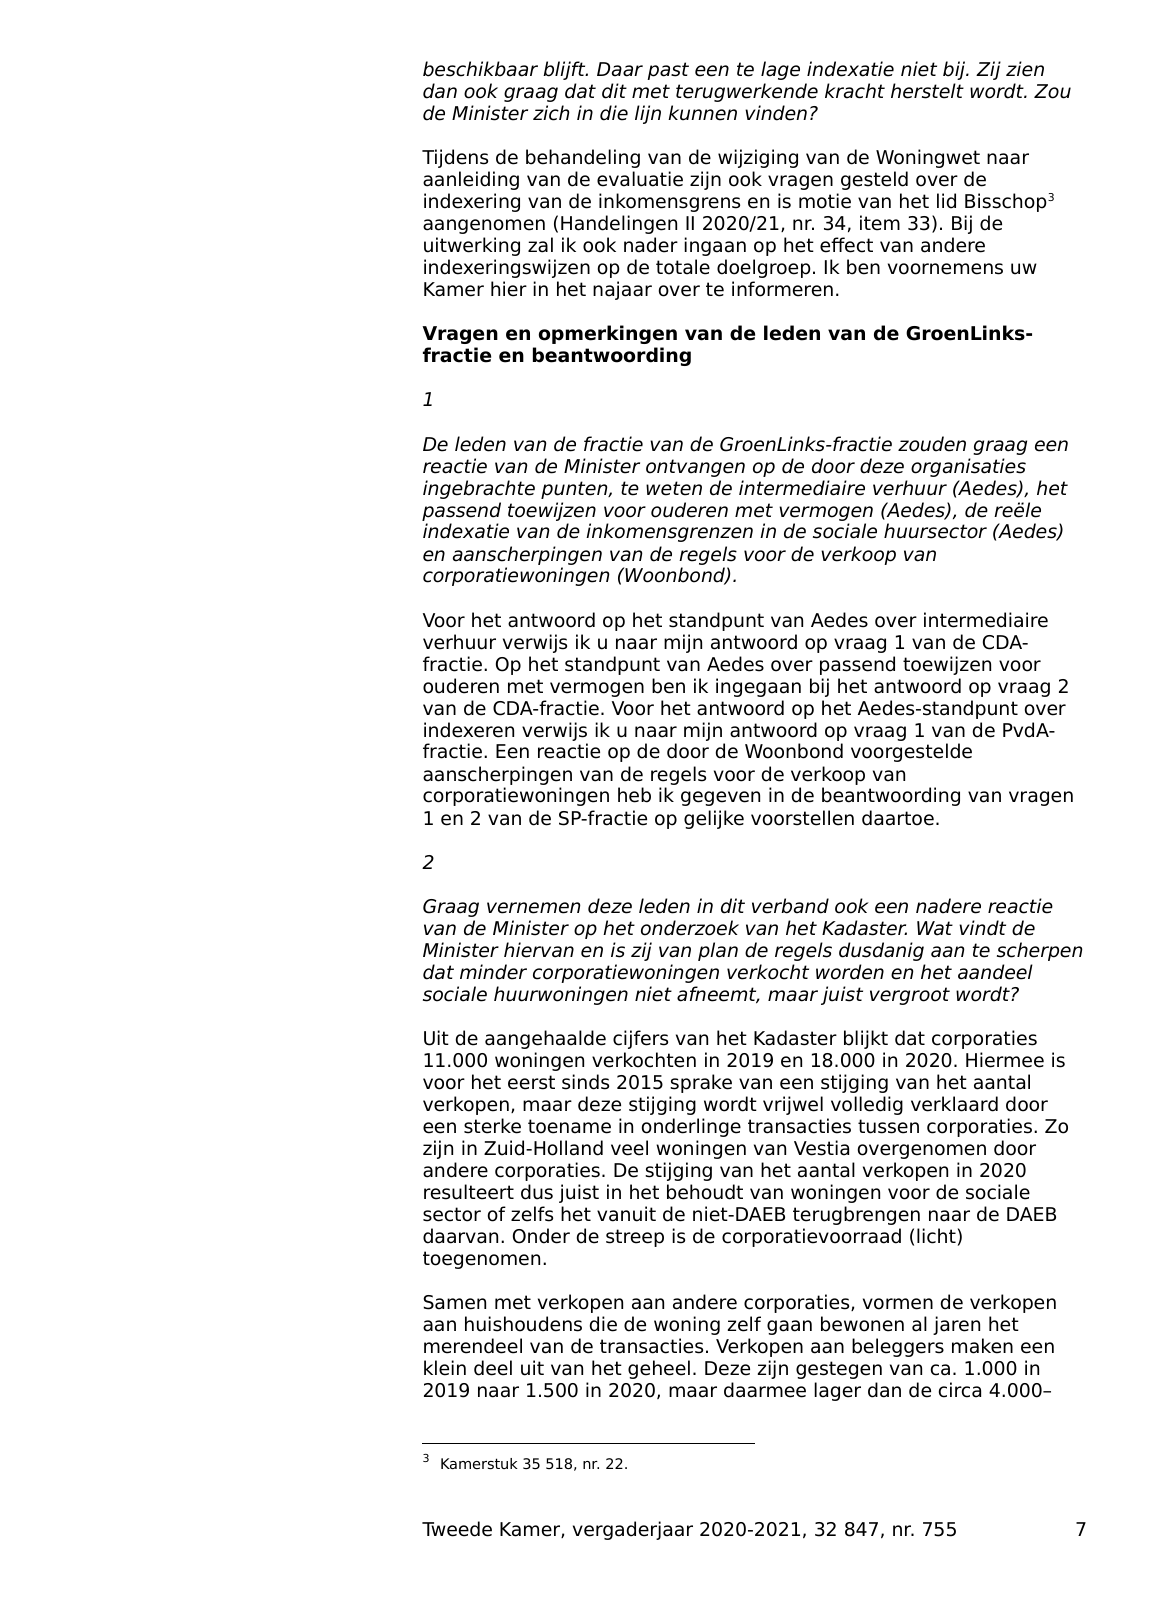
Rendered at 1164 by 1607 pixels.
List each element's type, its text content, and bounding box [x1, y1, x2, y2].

subtitle 1 [422, 389, 1087, 411]
subtitle 2 [422, 852, 1087, 873]
text Graag vernemen deze leden in dit verband ook een nadere reactie van de Minister op het onderzoek van het Kadaster. Wat vindt de Minister hiervan en is zij van plan de regels dusdanig aan te scherpen dat minder corporatiewoningen verkocht worden en het aandeel sociale huurwoningen niet afneemt, maar juist vergroot wordt? [422, 896, 1087, 1006]
text Kamerstuk 35 518, nr. 22. [422, 1452, 1087, 1474]
text De leden van de fractie van de GroenLinks-fractie zouden graag een reactie van de Minister ontvangen op de door deze organisaties ingebrachte punten, te weten de intermediaire verhuur (Aedes), het passend toewijzen voor ouderen met vermogen (Aedes), de reële indexatie van de inkomensgrenzen in de sociale huursector (Aedes) en aanscherpingen van de regels voor de verkoop van corporatiewoningen (Woonbond). [422, 433, 1087, 587]
text Samen met verkopen aan andere corporaties, vormen de verkopen aan huishoudens die de woning zelf gaan bewonen al jaren het merendeel van de transacties. Verkopen aan beleggers maken een klein deel uit van het geheel. Deze zijn gestegen van ca. 1.000 in 2019 naar 1.500 in 2020, maar daarmee lager dan de circa 4.000– [422, 1292, 1087, 1402]
text Uit de aangehaalde cijfers van het Kadaster blijkt dat corporaties 11.000 woningen verkochten in 2019 en 18.000 in 2020. Hiermee is voor het eerst sinds 2015 sprake van een stijging van het aantal verkopen, maar deze stijging wordt vrijwel volledig verklaard door een sterke toename in onderlinge transacties tussen corporaties. Zo zijn in Zuid-Holland veel woningen van Vestia overgenomen door andere corporaties. De stijging van het aantal verkopen in 2020 resulteert dus juist in het behoudt van woningen voor de sociale sector of zelfs het vanuit de niet-DAEB terugbrengen naar de DAEB daarvan. Onder de streep is de corporatievoorraad (licht) toegenomen. [422, 1028, 1087, 1269]
subtitle Vragen en opmerkingen van de leden van de GroenLinks-fractie en beantwoording [422, 323, 1087, 367]
text Tijdens de behandeling van de wijziging van de Woningwet naar aanleiding van de evaluatie zijn ook vragen gesteld over de indexering van de inkomensgrens en is motie van het lid Bisschop aangenomen (Handelingen II 2020/21, nr. 34, item 33). Bij de uitwerking zal ik ook nader ingaan op het effect van andere indexeringswijzen op de totale doelgroep. Ik ben voornemens uw Kamer hier in het najaar over te informeren. [422, 147, 1087, 301]
text Voor het antwoord op het standpunt van Aedes over intermediaire verhuur verwijs ik u naar mijn antwoord op vraag 1 van de CDA-fractie. Op het standpunt van Aedes over passend toewijzen voor ouderen met vermogen ben ik ingegaan bij het antwoord op vraag 2 van de CDA-fractie. Voor het antwoord op het Aedes-standpunt over indexeren verwijs ik u naar mijn antwoord op vraag 1 van de PvdA-fractie. Een reactie op de door de Woonbond voorgestelde aanscherpingen van de regels voor de verkoop van corporatiewoningen heb ik gegeven in de beantwoording van vragen 1 en 2 van de SP-fractie op gelijke voorstellen daartoe. [422, 609, 1087, 829]
text beschikbaar blijft. Daar past een te lage indexatie niet bij. Zij zien dan ook graag dat dit met terugwerkende kracht herstelt wordt. Zou de Minister zich in die lijn kunnen vinden? [422, 59, 1087, 125]
